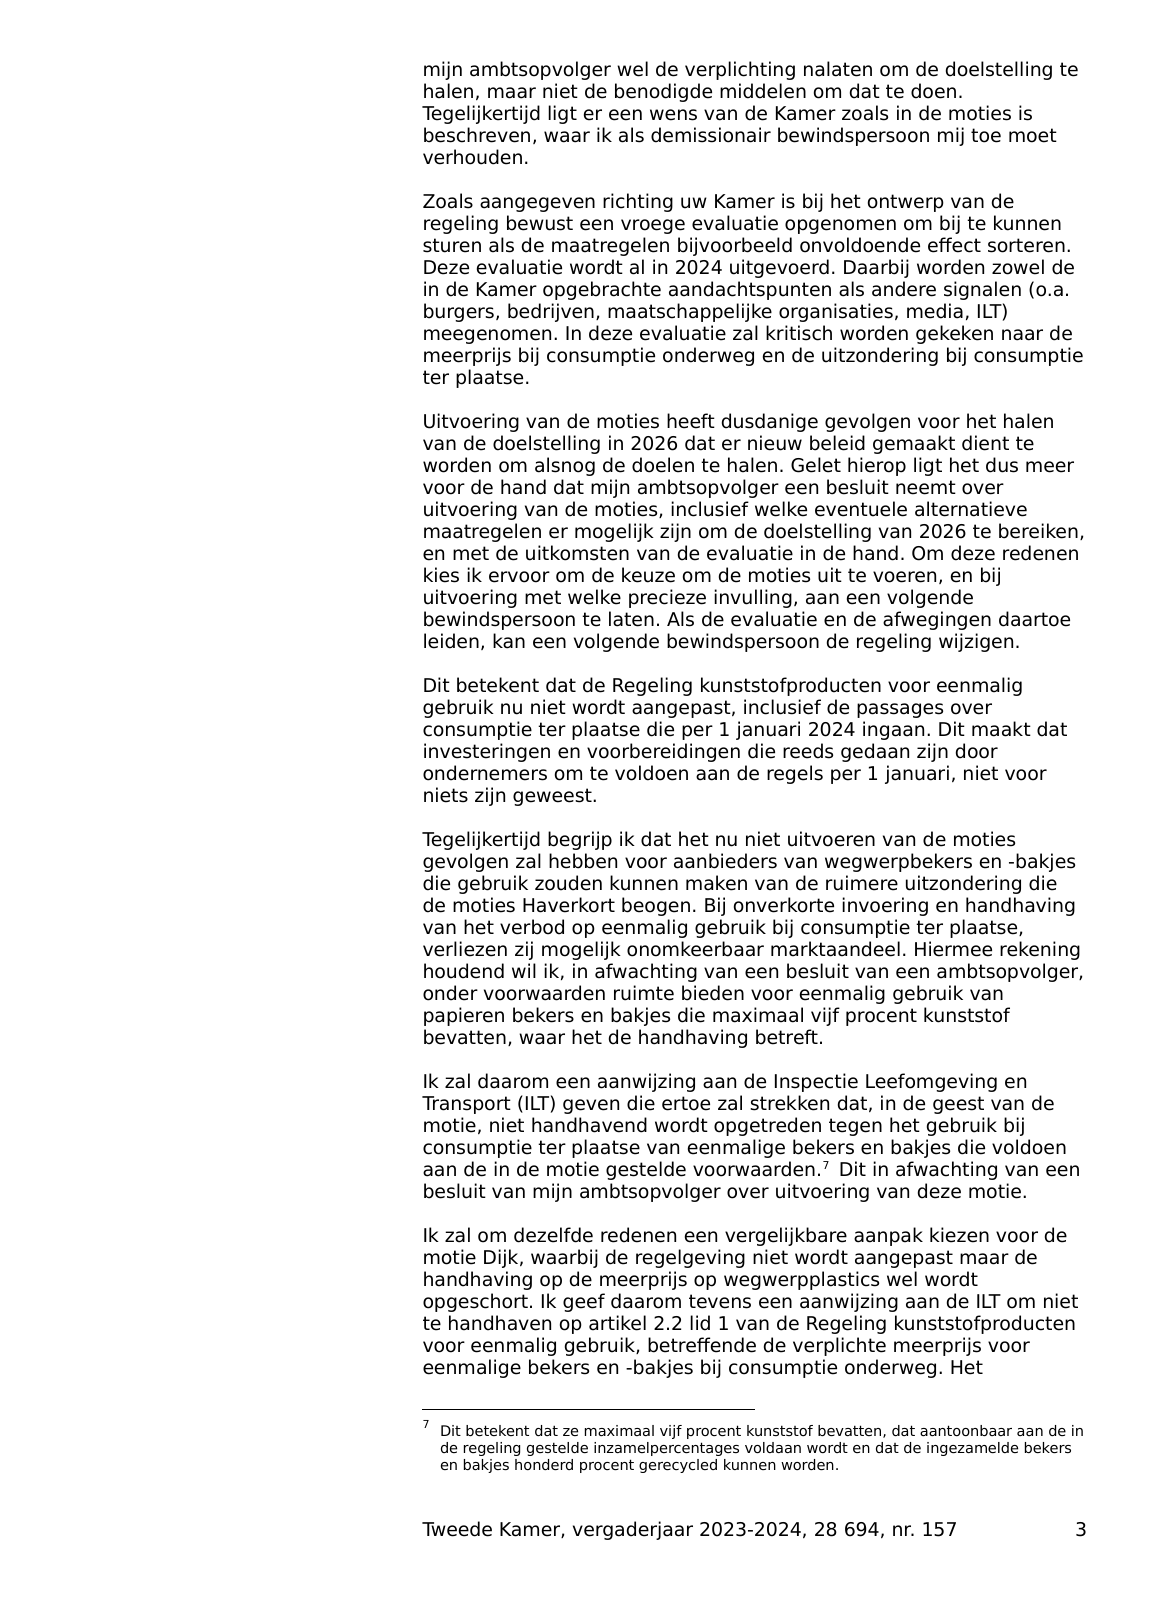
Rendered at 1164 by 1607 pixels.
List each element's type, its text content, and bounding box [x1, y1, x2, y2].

text Dit betekent dat de Regeling kunststofproducten voor eenmalig gebruik nu niet wordt aangepast, inclusief de passages over consumptie ter plaatse die per 1 januari 2024 ingaan. Dit maakt dat investeringen en voorbereidingen die reeds gedaan zijn door ondernemers om te voldoen aan de regels per 1 januari, niet voor niets zijn geweest. [422, 675, 1087, 807]
text Uitvoering van de moties heeft dusdanige gevolgen voor het halen van de doelstelling in 2026 dat er nieuw beleid gemaakt dient te worden om alsnog de doelen te halen. Gelet hierop ligt het dus meer voor de hand dat mijn ambtsopvolger een besluit neemt over uitvoering van de moties, inclusief welke eventuele alternatieve maatregelen er mogelijk zijn om de doelstelling van 2026 te bereiken, en met de uitkomsten van de evaluatie in de hand. Om deze redenen kies ik ervoor om de keuze om de moties uit te voeren, en bij uitvoering met welke precieze invulling, aan een volgende bewindspersoon te laten. Als de evaluatie en de afwegingen daartoe leiden, kan een volgende bewindspersoon de regeling wijzigen. [422, 411, 1087, 653]
text Tegelijkertijd begrijp ik dat het nu niet uitvoeren van de moties gevolgen zal hebben voor aanbieders van wegwerpbekers en -bakjes die gebruik zouden kunnen maken van de ruimere uitzondering die de moties Haverkort beogen. Bij onverkorte invoering en handhaving van het verbod op eenmalig gebruik bij consumptie ter plaatse, verliezen zij mogelijk onomkeerbaar marktaandeel. Hiermee rekening houdend wil ik, in afwachting van een besluit van een ambtsopvolger, onder voorwaarden ruimte bieden voor eenmalig gebruik van papieren bekers en bakjes die maximaal vijf procent kunststof bevatten, waar het de handhaving betreft. [422, 829, 1087, 1049]
text Dit betekent dat ze maximaal vijf procent kunststof bevatten, dat aantoonbaar aan de in de regeling gestelde inzamelpercentages voldaan wordt en dat de ingezamelde bekers en bakjes honderd procent gerecycled kunnen worden. [422, 1418, 1087, 1474]
text mijn ambtsopvolger wel de verplichting nalaten om de doelstelling te halen, maar niet de benodigde middelen om dat te doen. Tegelijkertijd ligt er een wens van de Kamer zoals in de moties is beschreven, waar ik als demissionair bewindspersoon mij toe moet verhouden. [422, 59, 1087, 169]
text Ik zal om dezelfde redenen een vergelijkbare aanpak kiezen voor de motie Dijk, waarbij de regelgeving niet wordt aangepast maar de handhaving op de meerprijs op wegwerpplastics wel wordt opgeschort. Ik geef daarom tevens een aanwijzing aan de ILT om niet te handhaven op artikel 2.2 lid 1 van de Regeling kunststofproducten voor eenmalig gebruik, betreffende de verplichte meerprijs voor eenmalige bekers en -bakjes bij consumptie onderweg. Het [422, 1225, 1087, 1379]
text Zoals aangegeven richting uw Kamer is bij het ontwerp van de regeling bewust een vroege evaluatie opgenomen om bij te kunnen sturen als de maatregelen bijvoorbeeld onvoldoende effect sorteren. Deze evaluatie wordt al in 2024 uitgevoerd. Daarbij worden zowel de in de Kamer opgebrachte aandachtspunten als andere signalen (o.a. burgers, bedrijven, maatschappelijke organisaties, media, ILT) meegenomen. In deze evaluatie zal kritisch worden gekeken naar de meerprijs bij consumptie onderweg en de uitzondering bij consumptie ter plaatse. [422, 191, 1087, 389]
text Ik zal daarom een aanwijzing aan de Inspectie Leefomgeving en Transport (ILT) geven die ertoe zal strekken dat, in de geest van de motie, niet handhavend wordt opgetreden tegen het gebruik bij consumptie ter plaatse van eenmalige bekers en bakjes die voldoen aan de in de motie gestelde voorwaarden. Dit in afwachting van een besluit van mijn ambtsopvolger over uitvoering van deze motie. [422, 1071, 1087, 1203]
